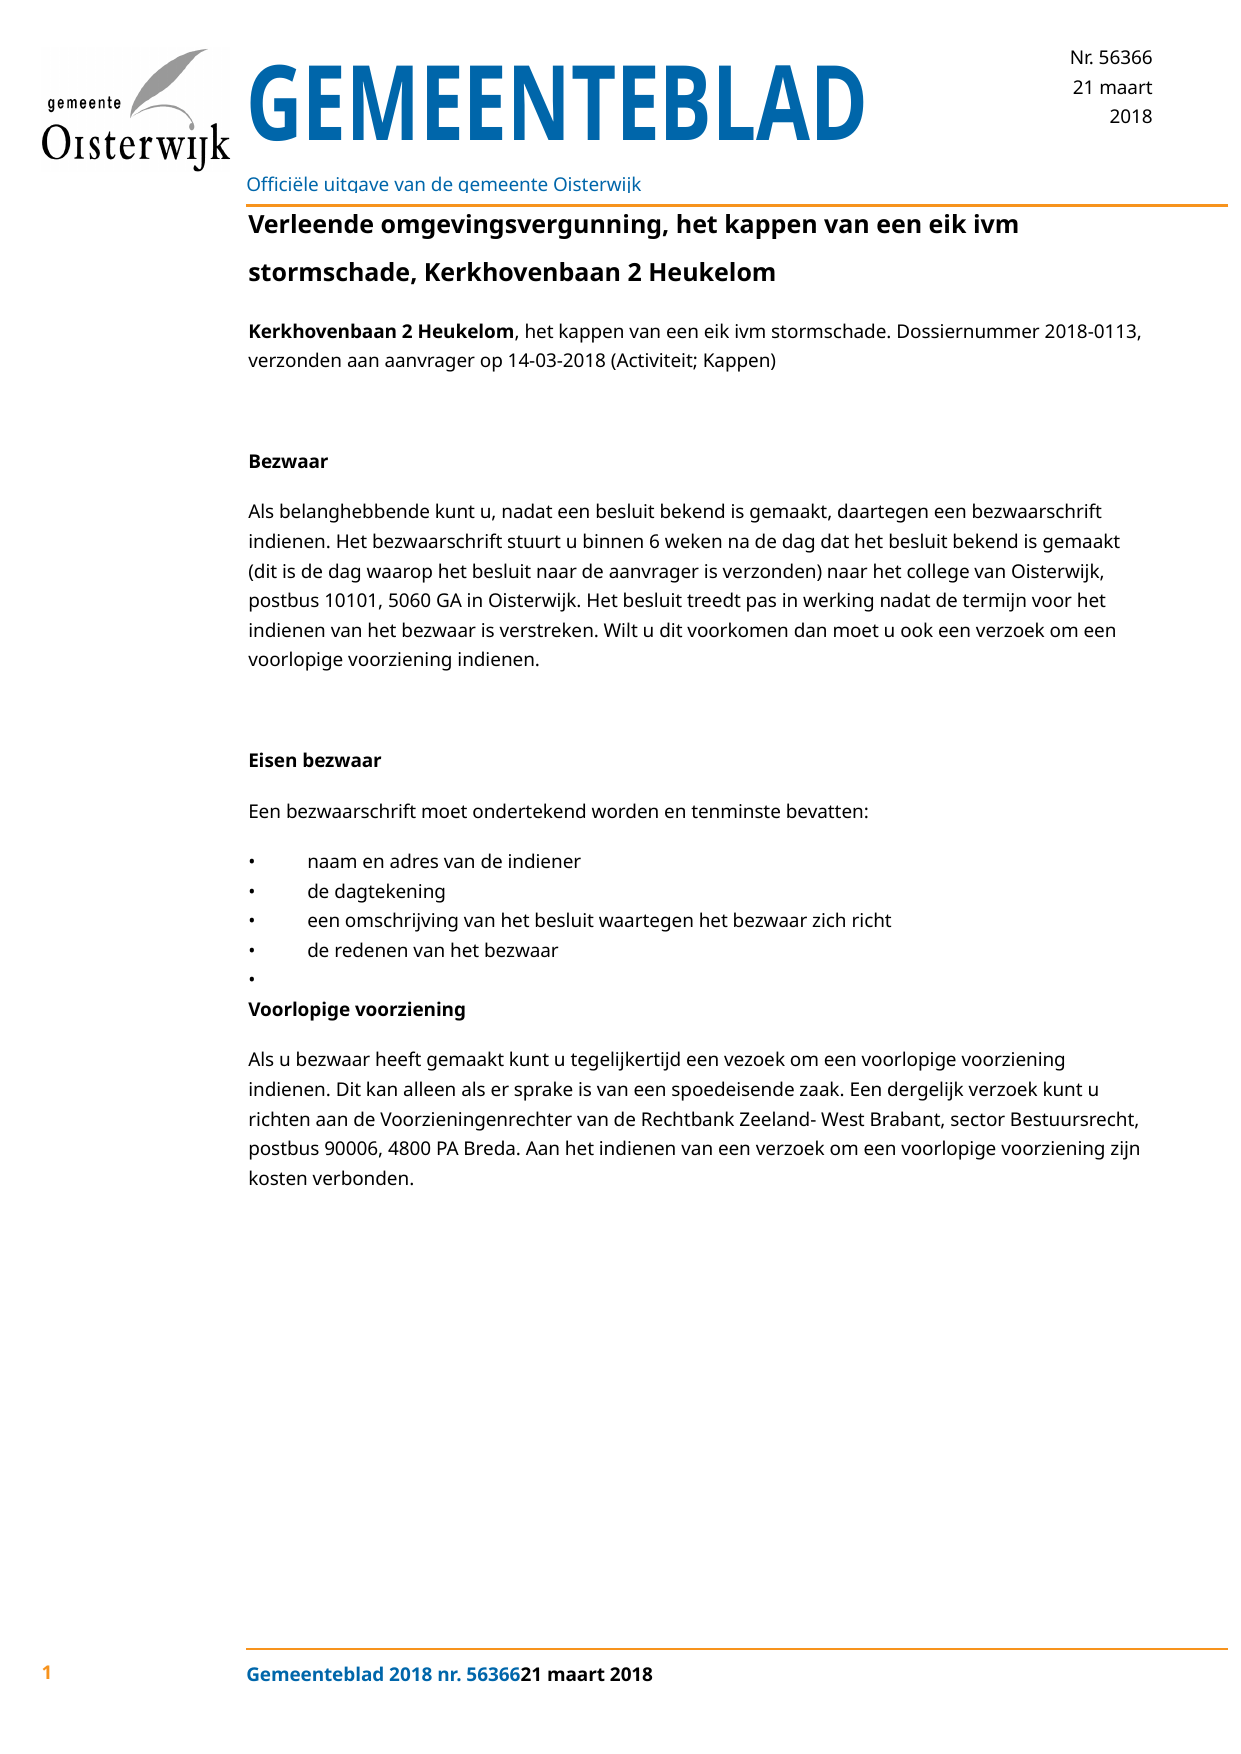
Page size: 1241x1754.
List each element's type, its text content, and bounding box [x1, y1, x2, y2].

text Als belanghebbende kunt u, nadat een besluit bekend is gemaakt, daartegen een bezwaarschrift indienen. Het bezwaarschrift stuurt u binnen 6 weken na de dag dat het besluit bekend is gemaakt (dit is de dag waarop het besluit naar de aanvrager is verzonden) naar het college van Oisterwijk, postbus 10101, 5060 GA in Oisterwijk. Het besluit treedt pas in werking nadat de termijn voor het indienen van het bezwaar is verstreken. Wilt u dit voorkomen dan moet u ook een verzoek om een voorlopige voorziening indienen. [248, 499, 1152, 672]
text Kerkhovenbaan 2 Heukelom, het kappen van een eik ivm stormschade. Dossiernummer 2018-0113, verzonden aan aanvrager op 14-03-2018 (Activiteit; Kappen) [248, 318, 1152, 373]
text Eisen bezwaar [248, 747, 1152, 773]
list een omschrijving van het besluit waartegen het bezwaar zich richt [248, 907, 1152, 933]
text Een bezwaarschrift moet ondertekend worden en tenminste bevatten: [248, 798, 1152, 824]
text Voorlopige voorziening [248, 996, 1152, 1022]
list de dagtekening [248, 878, 1152, 904]
list naam en adres van de indiener [248, 848, 1152, 874]
text Verleende omgevingsvergunning, het kappen van een eik ivm stormschade, Kerkhovenbaan 2 Heukelom [248, 207, 1152, 288]
text Als u bezwaar heeft gemaakt kunt u tegelijkertijd een vezoek om een voorlopige voorziening indienen. Dit kan alleen als er sprake is van een spoedeisende zaak. Een dergelijk verzoek kunt u richten aan de Voorzieningenrechter van de Rechtbank Zeeland- West Brabant, sector Bestuursrecht, postbus 90006, 4800 PA Breda. Aan het indienen van een verzoek om een voorlopige voorziening zijn kosten verbonden. [248, 1047, 1152, 1191]
picture [41, 47, 231, 172]
list de redenen van het bezwaar [248, 937, 1152, 963]
text Bezwaar [248, 448, 1152, 474]
